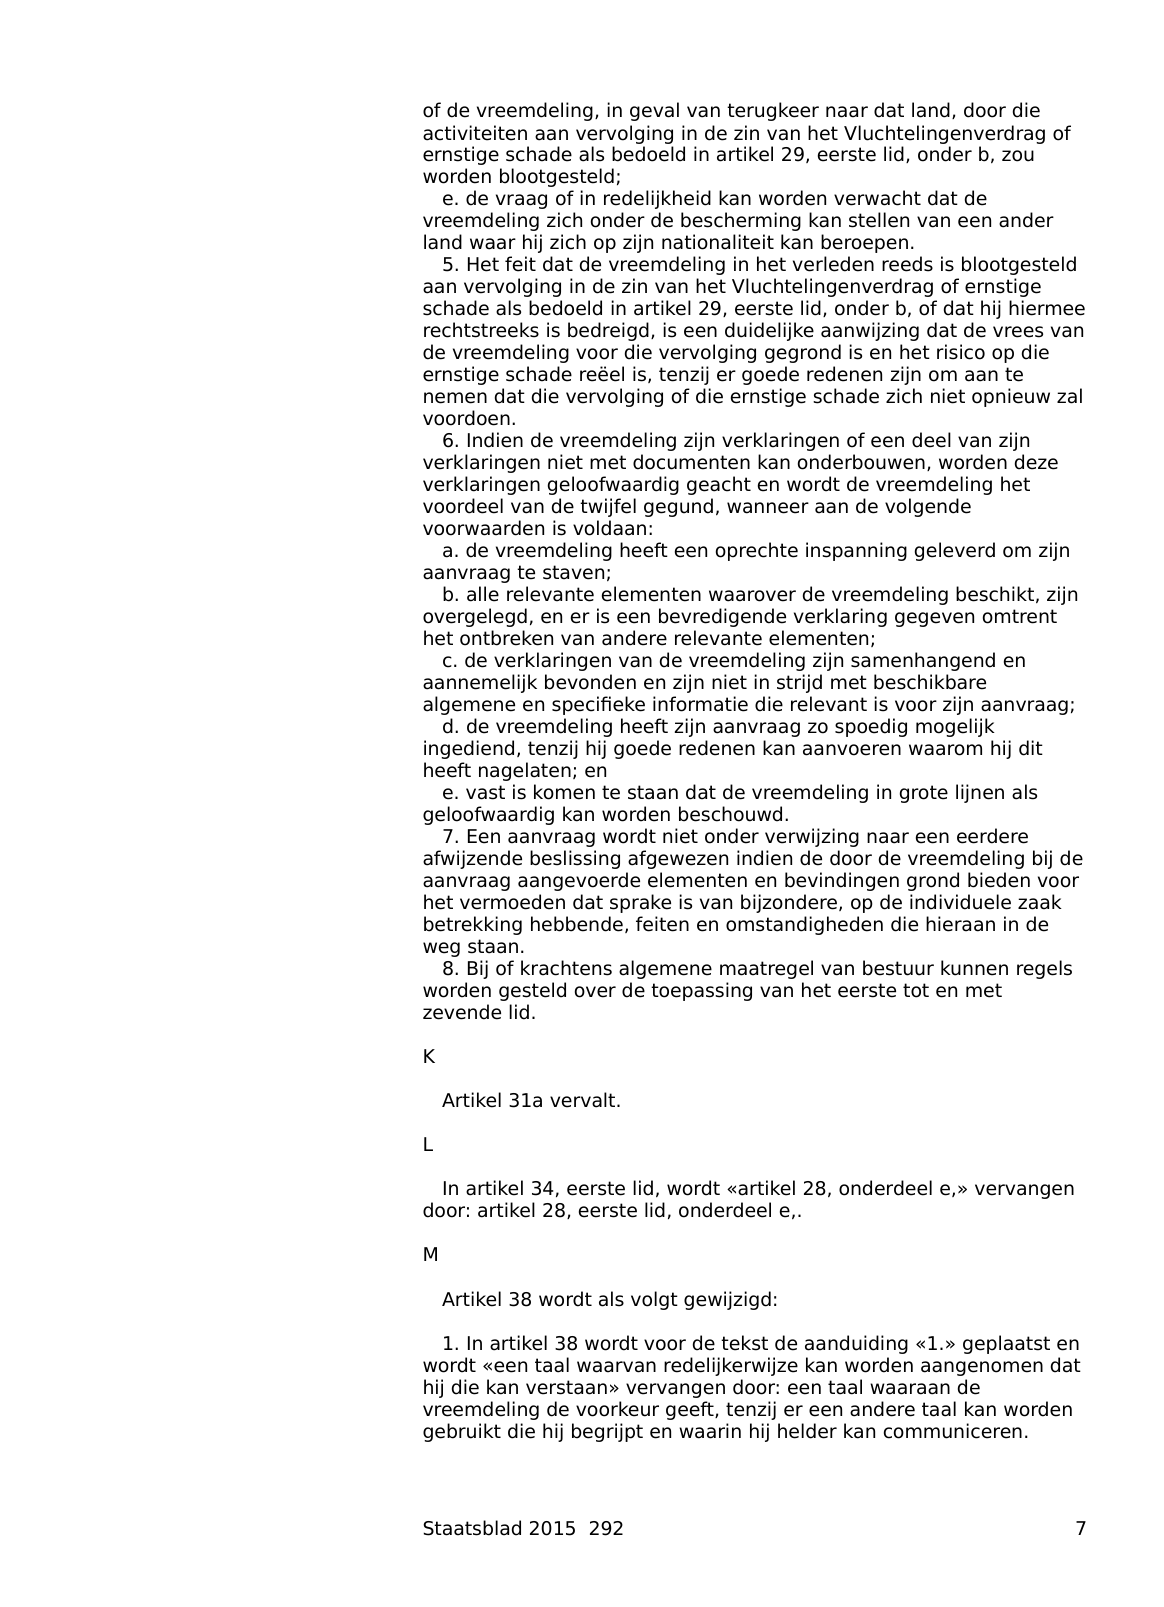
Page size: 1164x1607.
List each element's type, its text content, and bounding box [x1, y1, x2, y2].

text Artikel 31a vervalt. [422, 1090, 1087, 1112]
text 8. Bij of krachtens algemene maatregel van bestuur kunnen regels worden gesteld over de toepassing van het eerste tot en met zevende lid. [422, 958, 1087, 1023]
text 1. In artikel 38 wordt voor de tekst de aanduiding «1.» geplaatst en wordt «een taal waarvan redelijkerwijze kan worden aangenomen dat hij die kan verstaan» vervangen door: een taal waaraan de vreemdeling de voorkeur geeft, tenzij er een andere taal kan worden gebruikt die hij begrijpt en waarin hij helder kan communiceren. [422, 1333, 1087, 1443]
text K [422, 1046, 1087, 1068]
text c. de verklaringen van de vreemdeling zijn samenhangend en aannemelijk bevonden en zijn niet in strijd met beschikbare algemene en specifieke informatie die relevant is voor zijn aanvraag; [422, 650, 1087, 716]
text 5. Het feit dat de vreemdeling in het verleden reeds is blootgesteld aan vervolging in de zin van het Vluchtelingenverdrag of ernstige schade als bedoeld in artikel 29, eerste lid, onder b, of dat hij hiermee rechtstreeks is bedreigd, is een duidelijke aanwijzing dat de vrees van de vreemdeling voor die vervolging gegrond is en het risico op die ernstige schade reëel is, tenzij er goede redenen zijn om aan te nemen dat die vervolging of die ernstige schade zich niet opnieuw zal voordoen. [422, 254, 1087, 430]
text d. de vreemdeling heeft zijn aanvraag zo spoedig mogelijk ingediend, tenzij hij goede redenen kan aanvoeren waarom hij dit heeft nagelaten; en [422, 716, 1087, 782]
text 6. Indien de vreemdeling zijn verklaringen of een deel van zijn verklaringen niet met documenten kan onderbouwen, worden deze verklaringen geloofwaardig geacht en wordt de vreemdeling het voordeel van de twijfel gegund, wanneer aan de volgende voorwaarden is voldaan: [422, 430, 1087, 540]
text e. vast is komen te staan dat de vreemdeling in grote lijnen als geloofwaardig kan worden beschouwd. [422, 782, 1087, 826]
text of de vreemdeling, in geval van terugkeer naar dat land, door die activiteiten aan vervolging in de zin van het Vluchtelingenverdrag of ernstige schade als bedoeld in artikel 29, eerste lid, onder b, zou worden blootgesteld; [422, 100, 1087, 188]
text e. de vraag of in redelijkheid kan worden verwacht dat de vreemdeling zich onder de bescherming kan stellen van een ander land waar hij zich op zijn nationaliteit kan beroepen. [422, 188, 1087, 254]
text 7. Een aanvraag wordt niet onder verwijzing naar een eerdere afwijzende beslissing afgewezen indien de door de vreemdeling bij de aanvraag aangevoerde elementen en bevindingen grond bieden voor het vermoeden dat sprake is van bijzondere, op de individuele zaak betrekking hebbende, feiten en omstandigheden die hieraan in de weg staan. [422, 826, 1087, 958]
text a. de vreemdeling heeft een oprechte inspanning geleverd om zijn aanvraag te staven; [422, 540, 1087, 584]
text Artikel 38 wordt als volgt gewijzigd: [422, 1288, 1087, 1311]
text b. alle relevante elementen waarover de vreemdeling beschikt, zijn overgelegd, en er is een bevredigende verklaring gegeven omtrent het ontbreken van andere relevante elementen; [422, 584, 1087, 650]
text In artikel 34, eerste lid, wordt «artikel 28, onderdeel e,» vervangen door: artikel 28, eerste lid, onderdeel e,. [422, 1178, 1087, 1222]
text L [422, 1134, 1087, 1156]
text M [422, 1244, 1087, 1266]
